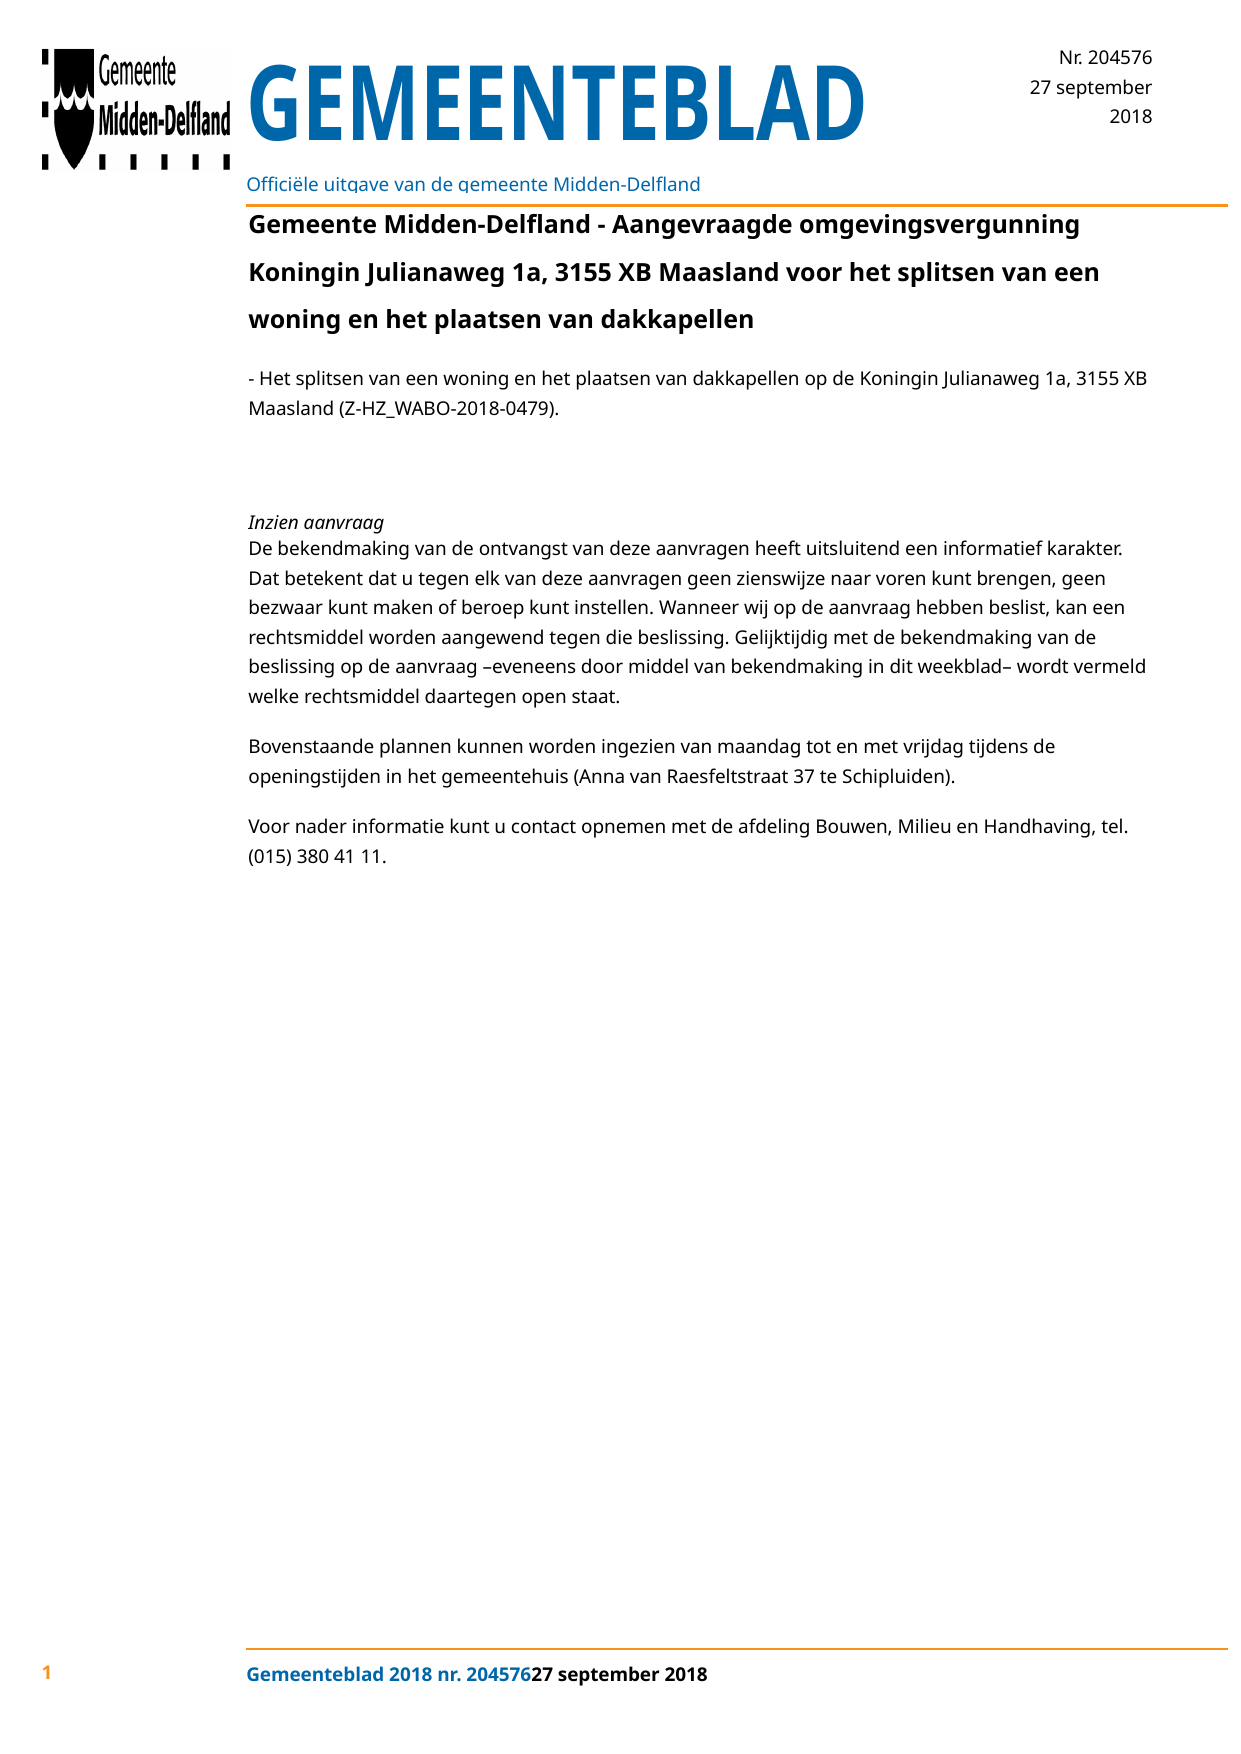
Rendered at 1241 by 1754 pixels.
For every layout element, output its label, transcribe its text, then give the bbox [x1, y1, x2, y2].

text Inzien aanvraag [248, 509, 1152, 535]
text De bekendmaking van de ontvangst van deze aanvragen heeft uitsluitend een informatief karakter. Dat betekent dat u tegen elk van deze aanvragen geen zienswijze naar voren kunt brengen, geen bezwaar kunt maken of beroep kunt instellen. Wanneer wij op de aanvraag hebben beslist, kan een rechtsmiddel worden aangewend tegen die beslissing. Gelijktijdig met de bekendmaking van de beslissing op de aanvraag –eveneens door middel van bekendmaking in dit weekblad– wordt vermeld welke rechtsmiddel daartegen open staat. [248, 535, 1152, 709]
text Voor nader informatie kunt u contact opnemen met de afdeling Bouwen, Milieu en Handhaving, tel. (015) 380 41 11. [248, 813, 1152, 869]
text Gemeente Midden-Delfland - Aangevraagde omgevingsvergunning Koningin Julianaweg 1a, 3155 XB Maasland voor het splitsen van een woning en het plaatsen van dakkapellen [248, 207, 1152, 336]
picture [41, 47, 231, 172]
text - Het splitsen van een woning en het plaatsen van dakkapellen op de Koningin Julianaweg 1a, 3155 XB Maasland (Z-HZ_WABO-2018-0479). [248, 366, 1152, 421]
text Bovenstaande plannen kunnen worden ingezien van maandag tot en met vrijdag tijdens de openingstijden in het gemeentehuis (Anna van Raesfeltstraat 37 te Schipluiden). [248, 733, 1152, 789]
